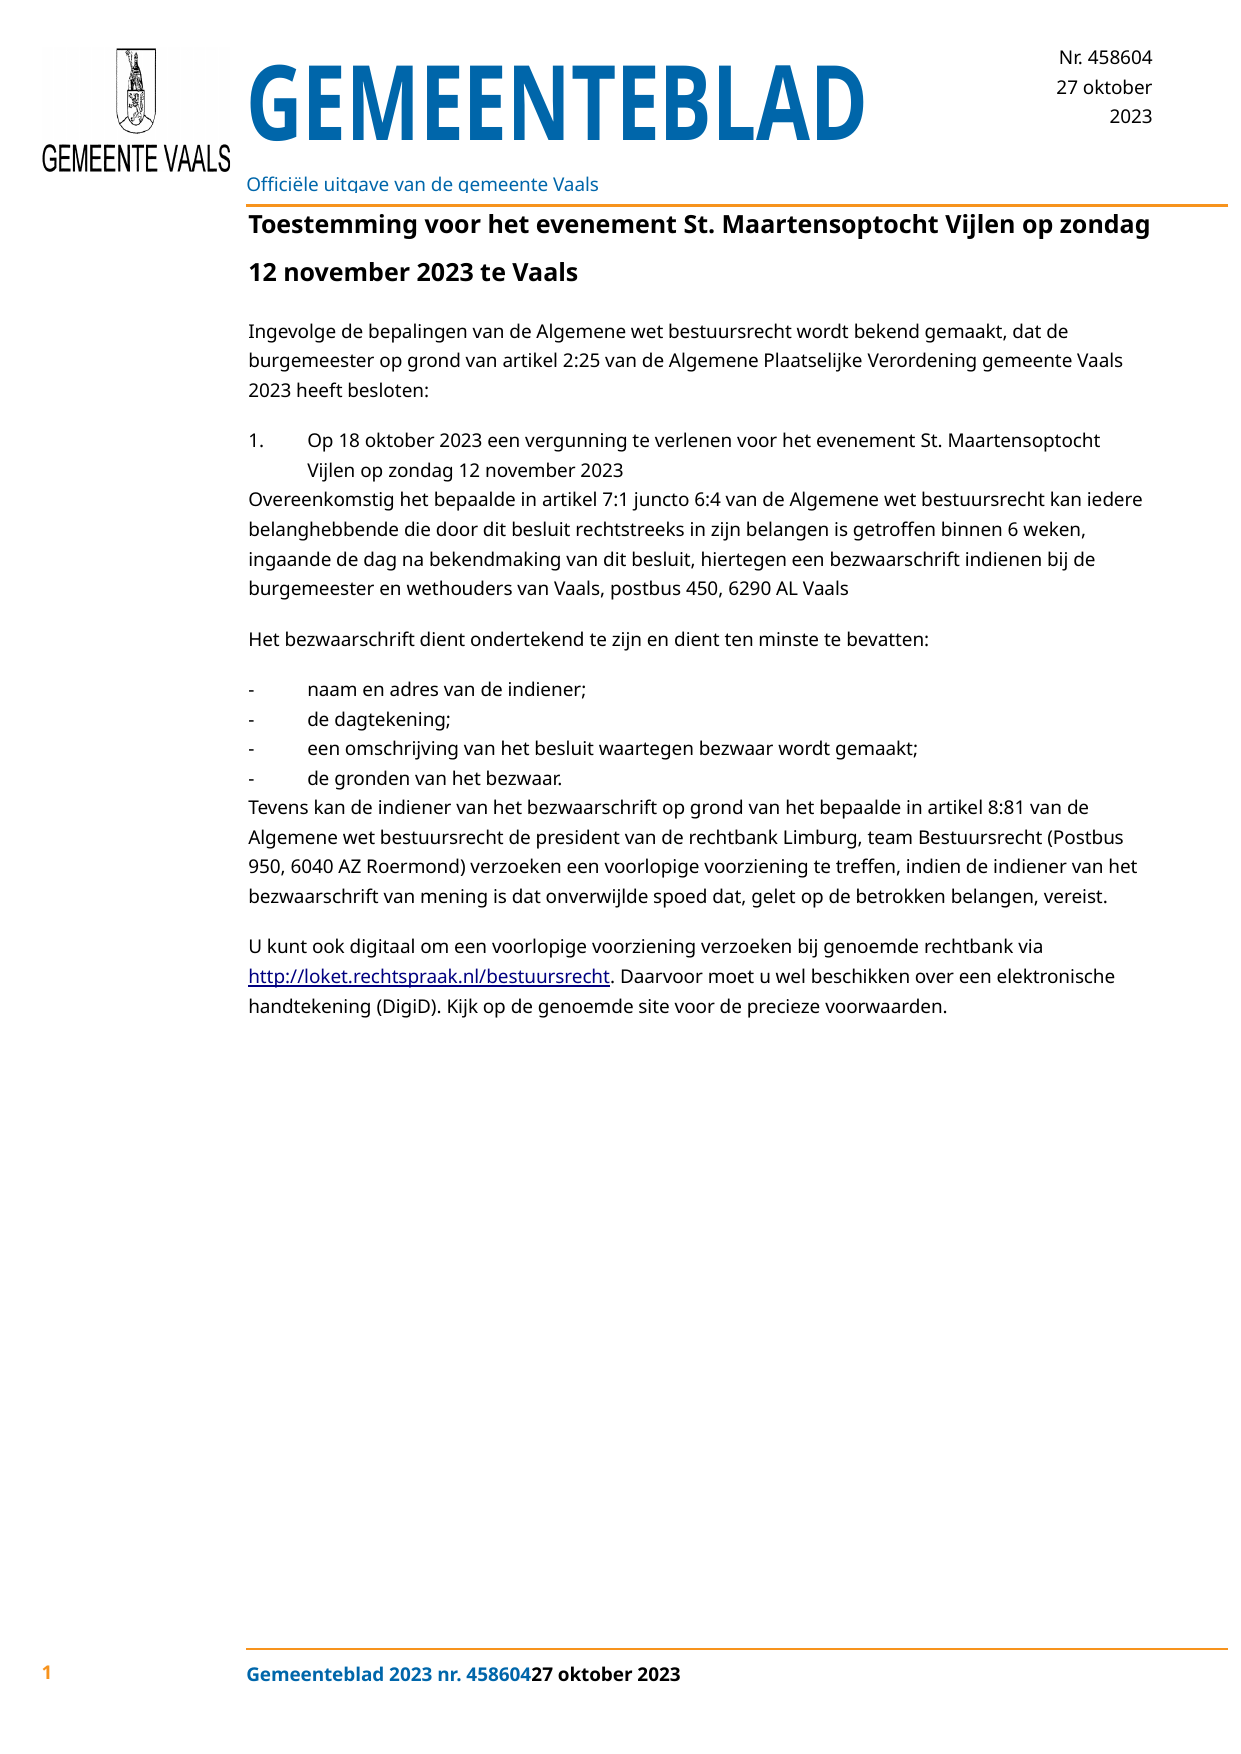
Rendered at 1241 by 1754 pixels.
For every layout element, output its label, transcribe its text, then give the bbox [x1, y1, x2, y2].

list de dagtekening; [248, 706, 1152, 732]
text Het bezwaarschrift dient ondertekend te zijn en dient ten minste te bevatten: [248, 626, 1152, 652]
list de gronden van het bezwaar. [248, 765, 1152, 791]
list naam en adres van de indiener; [248, 676, 1152, 702]
list een omschrijving van het besluit waartegen bezwaar wordt gemaakt; [248, 735, 1152, 761]
picture [41, 47, 231, 172]
list Op 18 oktober 2023 een vergunning te verlenen voor het evenement St. Maartensoptocht Vijlen op zondag 12 november 2023 [248, 427, 1152, 483]
text Overeenkomstig het bepaalde in artikel 7:1 juncto 6:4 van de Algemene wet bestuursrecht kan iedere belanghebbende die door dit besluit rechtstreeks in zijn belangen is getroffen binnen 6 weken, ingaande de dag na bekendmaking van dit besluit, hiertegen een bezwaarschrift indienen bij de burgemeester en wethouders van Vaals, postbus 450, 6290 AL Vaals [248, 487, 1152, 601]
text Tevens kan de indiener van het bezwaarschrift op grond van het bepaalde in artikel 8:81 van de Algemene wet bestuursrecht de president van de rechtbank Limburg, team Bestuursrecht (Postbus 950, 6040 AZ Roermond) verzoeken een voorlopige voorziening te treffen, indien de indiener van het bezwaarschrift van mening is dat onverwijlde spoed dat, gelet op de betrokken belangen, vereist. [248, 794, 1152, 909]
text Ingevolge de bepalingen van de Algemene wet bestuursrecht wordt bekend gemaakt, dat de burgemeester op grond van artikel 2:25 van de Algemene Plaatselijke Verordening gemeente Vaals 2023 heeft besloten: [248, 318, 1152, 403]
text Toestemming voor het evenement St. Maartensoptocht Vijlen op zondag 12 november 2023 te Vaals [248, 207, 1152, 288]
text U kunt ook digitaal om een voorlopige voorziening verzoeken bij genoemde rechtbank via http://loket.rechtspraak.nl/bestuursrecht. Daarvoor moet u wel beschikken over een elektronische handtekening (DigiD). Kijk op de genoemde site voor de precieze voorwaarden. [248, 934, 1152, 1019]
